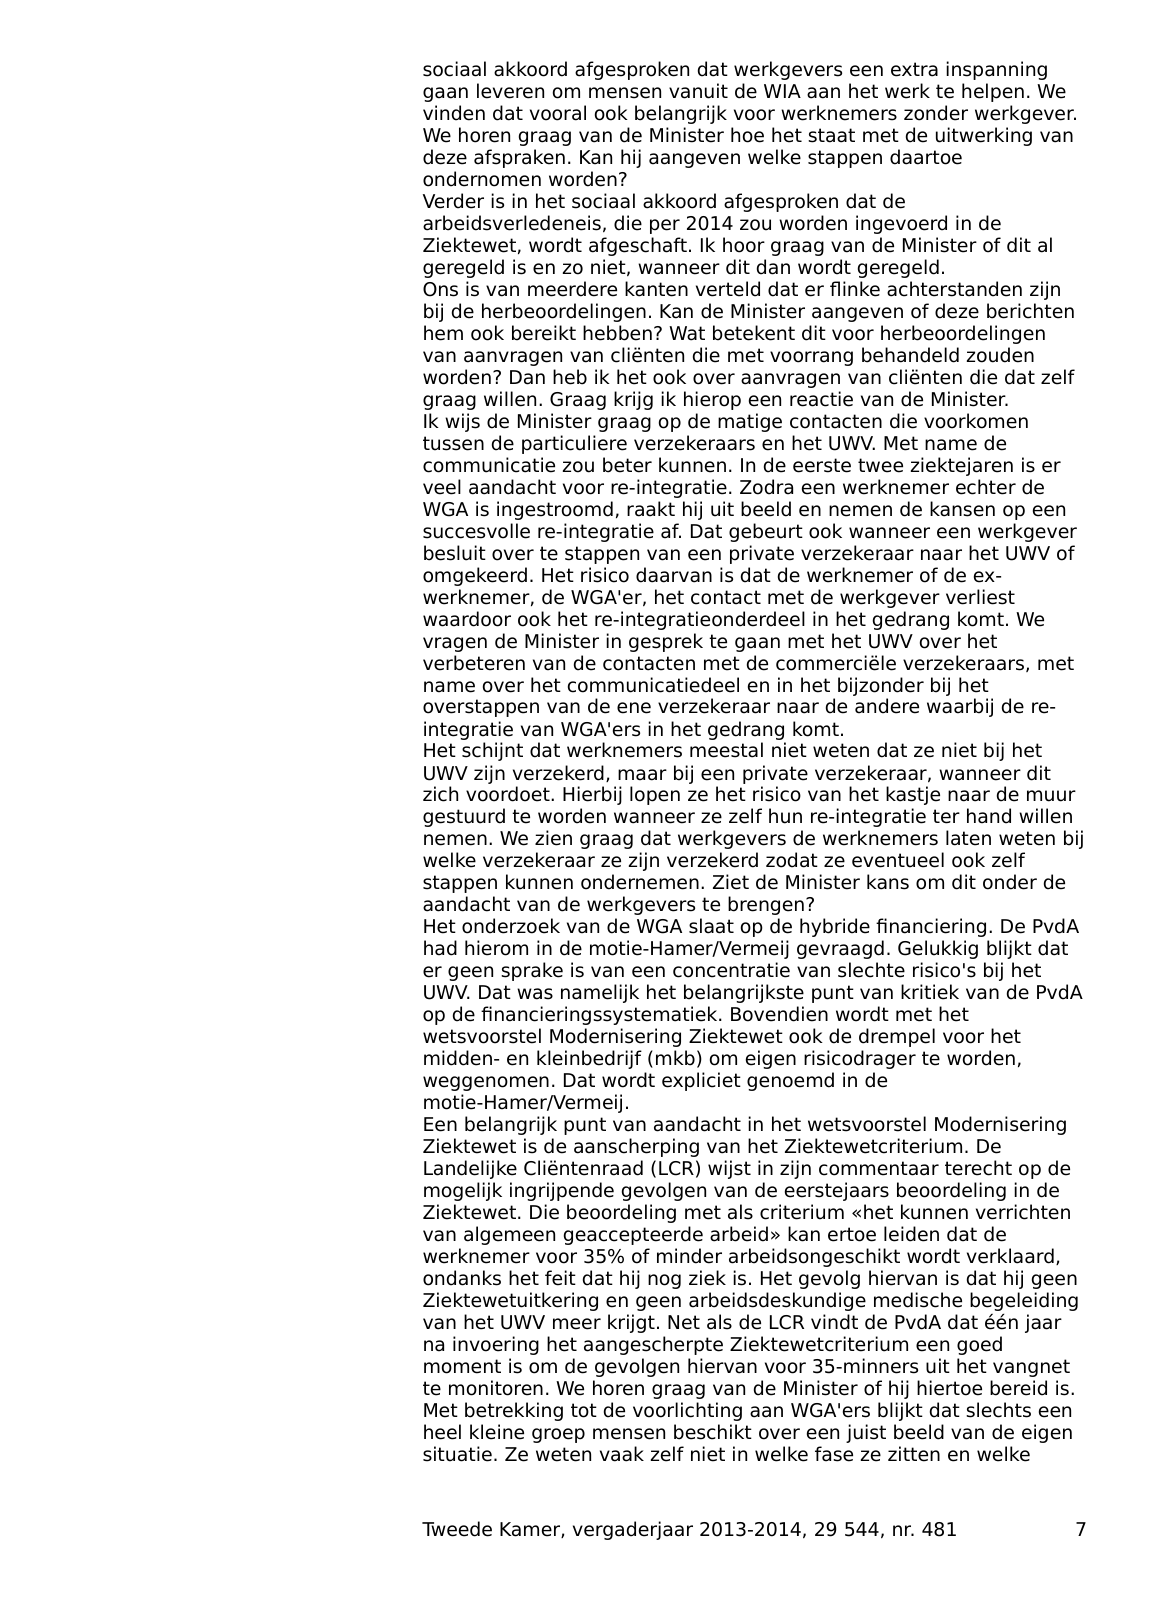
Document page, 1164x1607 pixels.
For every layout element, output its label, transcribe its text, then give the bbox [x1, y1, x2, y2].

text Ik wijs de Minister graag op de matige contacten die voorkomen tussen de particuliere verzekeraars en het UWV. Met name de communicatie zou beter kunnen. In de eerste twee ziektejaren is er veel aandacht voor re-integratie. Zodra een werknemer echter de WGA is ingestroomd, raakt hij uit beeld en nemen de kansen op een succesvolle re-integratie af. Dat gebeurt ook wanneer een werkgever besluit over te stappen van een private verzekeraar naar het UWV of omgekeerd. Het risico daarvan is dat de werknemer of de ex-werknemer, de WGA'er, het contact met de werkgever verliest waardoor ook het re-integratieonderdeel in het gedrang komt. We vragen de Minister in gesprek te gaan met het UWV over het verbeteren van de contacten met de commerciële verzekeraars, met name over het communicatiedeel en in het bijzonder bij het overstappen van de ene verzekeraar naar de andere waarbij de re-integratie van WGA'ers in het gedrang komt. [422, 411, 1087, 740]
text Ons is van meerdere kanten verteld dat er flinke achterstanden zijn bij de herbeoordelingen. Kan de Minister aangeven of deze berichten hem ook bereikt hebben? Wat betekent dit voor herbeoordelingen van aanvragen van cliënten die met voorrang behandeld zouden worden? Dan heb ik het ook over aanvragen van cliënten die dat zelf graag willen. Graag krijg ik hierop een reactie van de Minister. [422, 279, 1087, 411]
text Een belangrijk punt van aandacht in het wetsvoorstel Modernisering Ziektewet is de aanscherping van het Ziektewetcriterium. De Landelijke Cliëntenraad (LCR) wijst in zijn commentaar terecht op de mogelijk ingrijpende gevolgen van de eerstejaars beoordeling in de Ziektewet. Die beoordeling met als criterium «het kunnen verrichten van algemeen geaccepteerde arbeid» kan ertoe leiden dat de werknemer voor 35% of minder arbeidsongeschikt wordt verklaard, ondanks het feit dat hij nog ziek is. Het gevolg hiervan is dat hij geen Ziektewetuitkering en geen arbeidsdeskundige medische begeleiding van het UWV meer krijgt. Net als de LCR vindt de PvdA dat één jaar na invoering het aangescherpte Ziektewetcriterium een goed moment is om de gevolgen hiervan voor 35-minners uit het vangnet te monitoren. We horen graag van de Minister of hij hiertoe bereid is. [422, 1114, 1087, 1400]
text Het schijnt dat werknemers meestal niet weten dat ze niet bij het UWV zijn verzekerd, maar bij een private verzekeraar, wanneer dit zich voordoet. Hierbij lopen ze het risico van het kastje naar de muur gestuurd te worden wanneer ze zelf hun re-integratie ter hand willen nemen. We zien graag dat werkgevers de werknemers laten weten bij welke verzekeraar ze zijn verzekerd zodat ze eventueel ook zelf stappen kunnen ondernemen. Ziet de Minister kans om dit onder de aandacht van de werkgevers te brengen? [422, 740, 1087, 916]
text Het onderzoek van de WGA slaat op de hybride financiering. De PvdA had hierom in de motie-Hamer/Vermeij gevraagd. Gelukkig blijkt dat er geen sprake is van een concentratie van slechte risico's bij het UWV. Dat was namelijk het belangrijkste punt van kritiek van de PvdA op de financieringssystematiek. Bovendien wordt met het wetsvoorstel Modernisering Ziektewet ook de drempel voor het midden- en kleinbedrijf (mkb) om eigen risicodrager te worden, weggenomen. Dat wordt expliciet genoemd in de motie-Hamer/Vermeij. [422, 916, 1087, 1114]
text Verder is in het sociaal akkoord afgesproken dat de arbeidsverledeneis, die per 2014 zou worden ingevoerd in de Ziektewet, wordt afgeschaft. Ik hoor graag van de Minister of dit al geregeld is en zo niet, wanneer dit dan wordt geregeld. [422, 191, 1087, 279]
text sociaal akkoord afgesproken dat werkgevers een extra inspanning gaan leveren om mensen vanuit de WIA aan het werk te helpen. We vinden dat vooral ook belangrijk voor werknemers zonder werkgever. We horen graag van de Minister hoe het staat met de uitwerking van deze afspraken. Kan hij aangeven welke stappen daartoe ondernomen worden? [422, 59, 1087, 191]
text Met betrekking tot de voorlichting aan WGA'ers blijkt dat slechts een heel kleine groep mensen beschikt over een juist beeld van de eigen situatie. Ze weten vaak zelf niet in welke fase ze zitten en welke [422, 1400, 1087, 1466]
